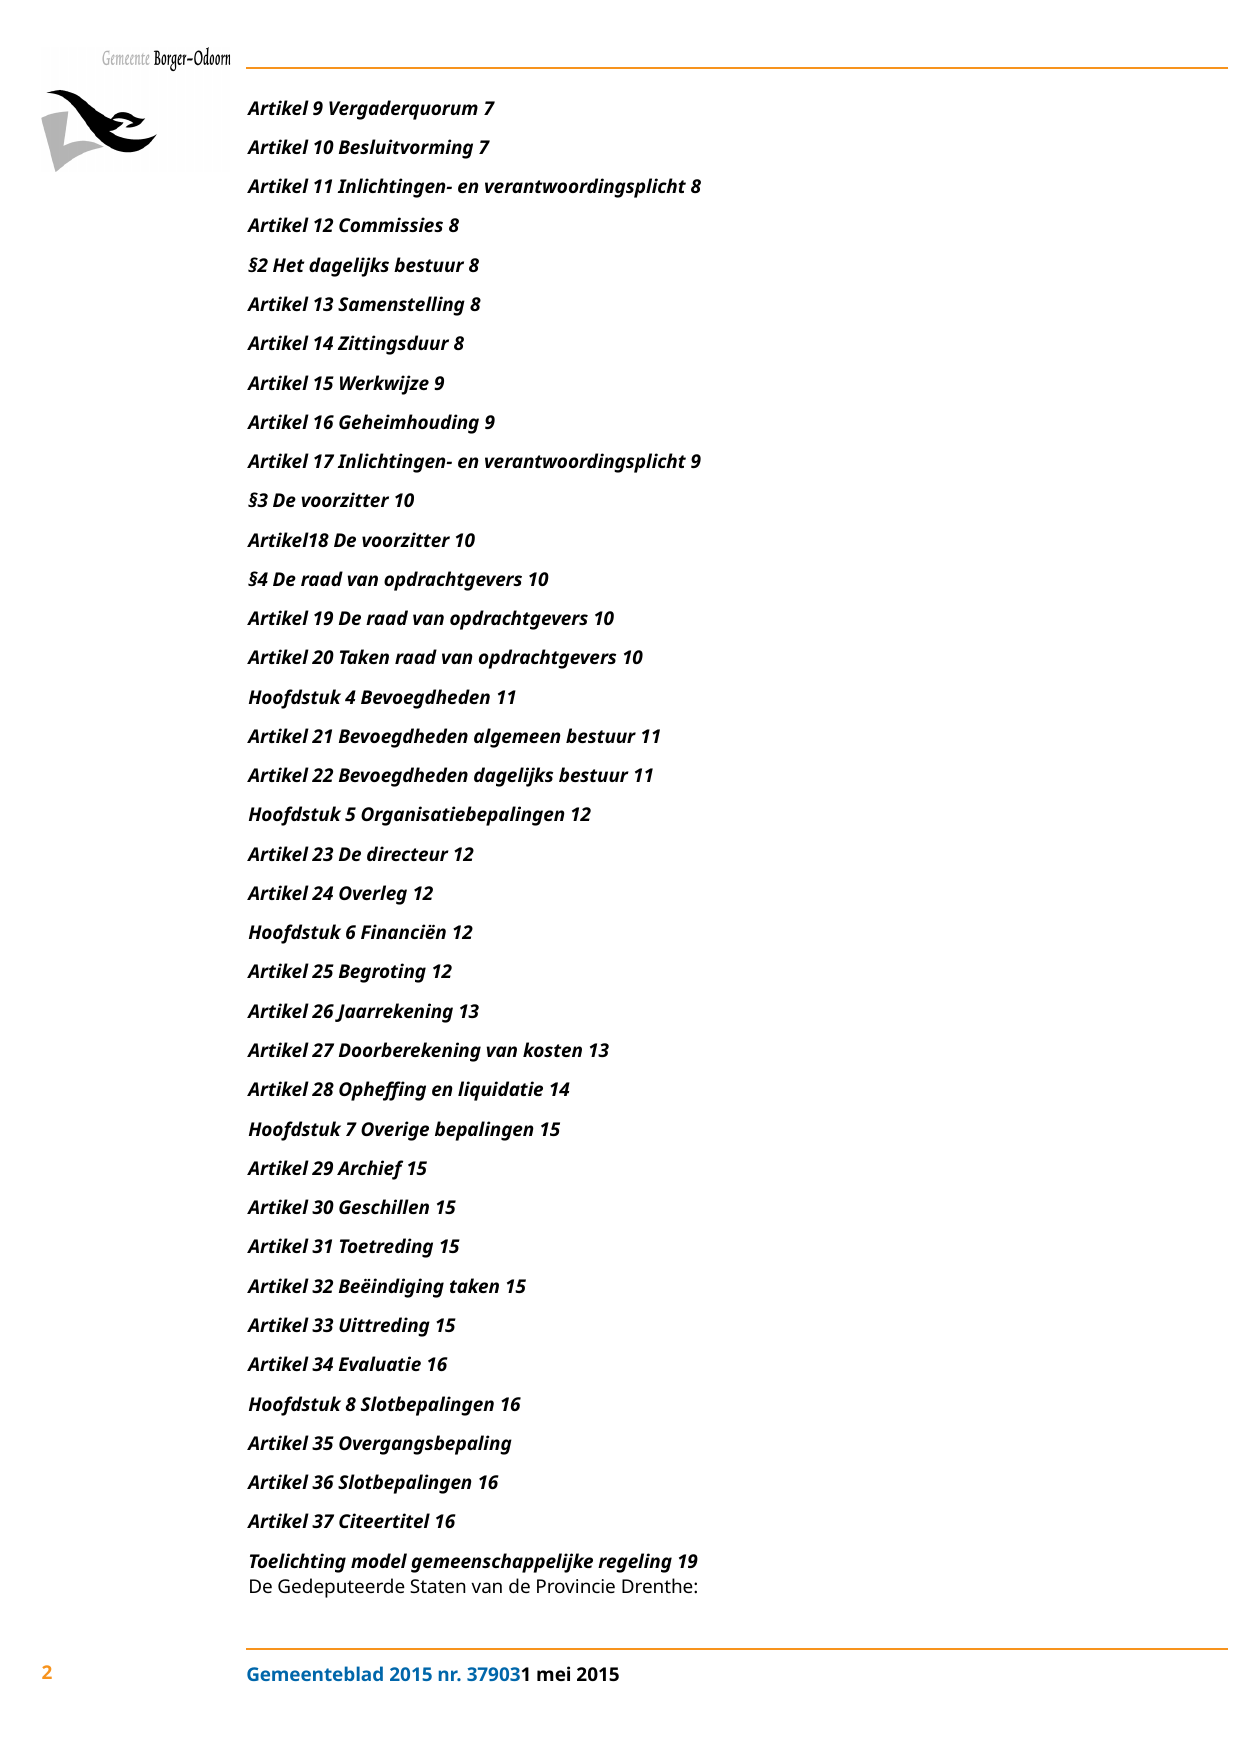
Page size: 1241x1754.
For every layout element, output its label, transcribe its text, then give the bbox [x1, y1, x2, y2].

text §4 De raad van opdrachtgevers 10 [248, 566, 1152, 592]
text Artikel 24 Overleg 12 [248, 880, 1152, 906]
text Hoofdstuk 8 Slotbepalingen 16 [248, 1391, 1152, 1416]
text Artikel 33 Uittreding 15 [248, 1312, 1152, 1338]
text Artikel 9 Vergaderquorum 7 [248, 95, 1152, 121]
text Toelichting model gemeenschappelijke regeling 19 [248, 1548, 1152, 1573]
text Artikel 23 De directeur 12 [248, 841, 1152, 867]
text Artikel 17 Inlichtingen- en verantwoordingsplicht 9 [248, 448, 1152, 474]
text Artikel 20 Taken raad van opdrachtgevers 10 [248, 644, 1152, 670]
text Artikel 29 Archief 15 [248, 1155, 1152, 1181]
text Artikel 28 Opheffing en liquidatie 14 [248, 1077, 1152, 1102]
text De Gedeputeerde Staten van de Provincie Drenthe: [248, 1573, 1152, 1599]
text Artikel 21 Bevoegdheden algemeen bestuur 11 [248, 723, 1152, 749]
text Hoofdstuk 5 Organisatiebepalingen 12 [248, 802, 1152, 827]
text Artikel 31 Toetreding 15 [248, 1234, 1152, 1259]
text Artikel 26 Jaarrekening 13 [248, 998, 1152, 1024]
text Artikel 37 Citeertitel 16 [248, 1508, 1152, 1534]
text Hoofdstuk 6 Financiën 12 [248, 919, 1152, 945]
text Artikel 22 Bevoegdheden dagelijks bestuur 11 [248, 762, 1152, 788]
text Artikel 36 Slotbepalingen 16 [248, 1469, 1152, 1495]
text Artikel 13 Samenstelling 8 [248, 291, 1152, 317]
text Artikel 10 Besluitvorming 7 [248, 134, 1152, 160]
text Artikel 19 De raad van opdrachtgevers 10 [248, 605, 1152, 631]
picture [41, 47, 231, 172]
text Artikel 14 Zittingsduur 8 [248, 330, 1152, 356]
text Artikel18 De voorzitter 10 [248, 527, 1152, 552]
text Artikel 32 Beëindiging taken 15 [248, 1273, 1152, 1299]
text Artikel 25 Begroting 12 [248, 959, 1152, 984]
text Hoofdstuk 7 Overige bepalingen 15 [248, 1116, 1152, 1142]
text Artikel 16 Geheimhouding 9 [248, 409, 1152, 435]
text Artikel 11 Inlichtingen- en verantwoordingsplicht 8 [248, 173, 1152, 199]
text Artikel 30 Geschillen 15 [248, 1194, 1152, 1220]
text Artikel 27 Doorberekening van kosten 13 [248, 1037, 1152, 1063]
text Artikel 34 Evaluatie 16 [248, 1351, 1152, 1377]
text §3 De voorzitter 10 [248, 487, 1152, 513]
text §2 Het dagelijks bestuur 8 [248, 252, 1152, 278]
text Hoofdstuk 4 Bevoegdheden 11 [248, 684, 1152, 709]
text Artikel 12 Commissies 8 [248, 213, 1152, 238]
text Artikel 35 Overgangsbepaling [248, 1430, 1152, 1456]
text Artikel 15 Werkwijze 9 [248, 370, 1152, 395]
